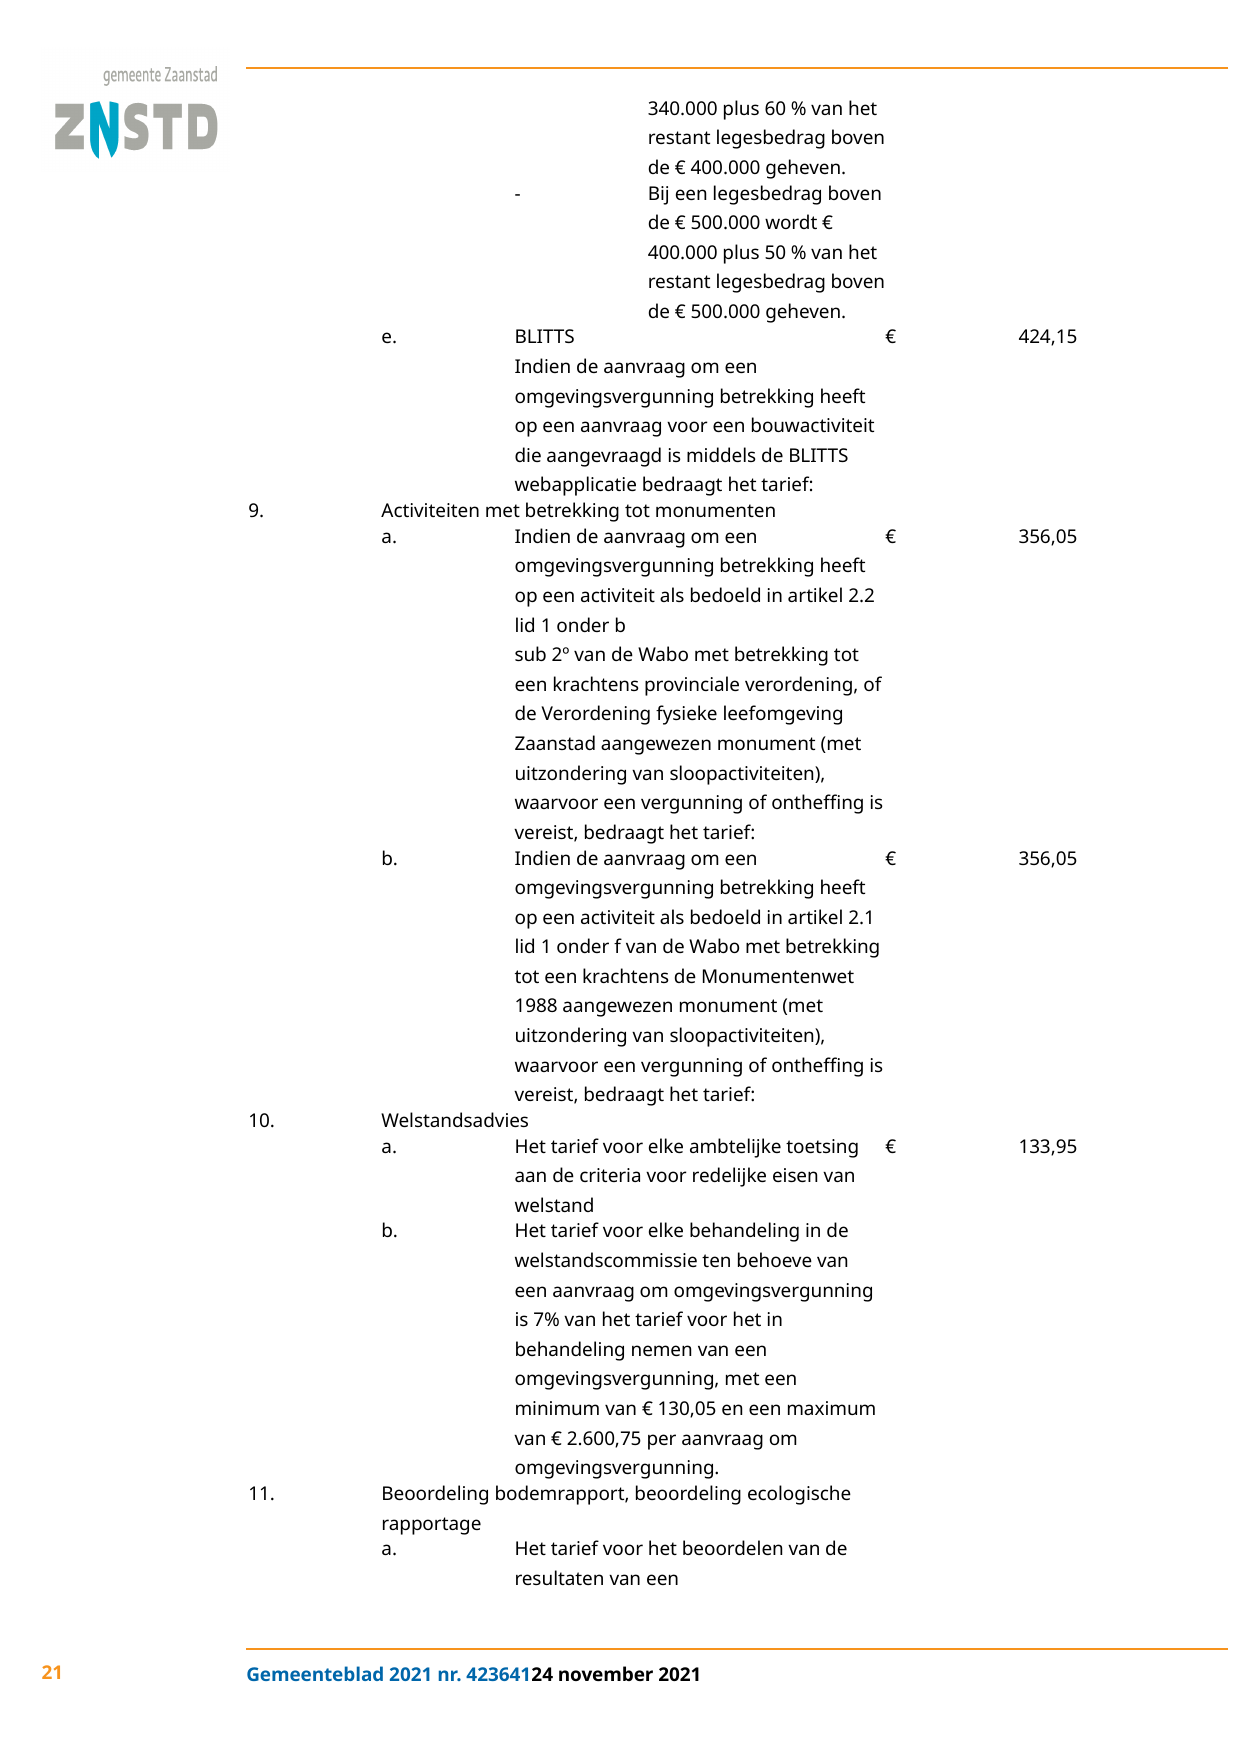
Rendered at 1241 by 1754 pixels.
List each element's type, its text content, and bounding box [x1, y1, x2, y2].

table_cell € [885, 523, 1018, 845]
table_cell 11. [248, 1480, 381, 1535]
table_cell 9. [248, 498, 381, 523]
table_cell [248, 845, 381, 1107]
table_cell [248, 1133, 381, 1218]
table_cell [885, 1480, 1018, 1535]
table_cell [1018, 180, 1152, 324]
table_cell [248, 95, 381, 180]
table_cell b. [381, 845, 514, 1107]
table_cell - [514, 180, 648, 324]
table_cell [381, 180, 514, 324]
table_cell [1018, 1535, 1152, 1591]
table_cell 424,15 [1018, 324, 1152, 497]
table_cell Bij een legesbedrag boven de € 500.000 wordt € 400.000 plus 50 % van het restant legesbedrag boven de € 500.000 geheven. [648, 180, 885, 324]
table_cell Het tarief voor het beoordelen van de resultaten van een [514, 1535, 885, 1591]
table_cell a. [381, 1133, 514, 1218]
table_cell [1018, 1107, 1152, 1133]
table_cell 356,05 [1018, 523, 1152, 845]
table_cell Het tarief voor elke behandeling in de welstandscommissie ten behoeve van een aanvraag om omgevingsvergunning is 7% van het tarief voor het in behandeling nemen van een omgevingsvergunning, met een minimum van € 130,05 en een maximum van € 2.600,75 per aanvraag om omgevingsvergunning. [514, 1218, 885, 1480]
table_cell Beoordeling bodemrapport, beoordeling ecologische rapportage [381, 1480, 885, 1535]
table_cell [1018, 498, 1152, 523]
table_cell € [885, 845, 1018, 1107]
table_cell € [885, 1133, 1018, 1218]
table_cell e. [381, 324, 514, 497]
table_cell [885, 1218, 1018, 1480]
table_cell - [514, 95, 648, 180]
table_cell 356,05 [1018, 845, 1152, 1107]
table_cell [885, 1535, 1018, 1591]
table_cell Het tarief voor elke ambtelijke toetsing aan de criteria voor redelijke eisen van welstand [514, 1133, 885, 1218]
table_cell [248, 523, 381, 845]
table_cell BLITTS Indien de aanvraag om een omgevingsvergunning betrekking heeft op een aanvraag voor een bouwactiviteit die aangevraagd is middels de BLITTS webapplicatie bedraagt het tarief: [514, 324, 885, 497]
table_cell Indien de aanvraag om een omgevingsvergunning betrekking heeft op een activiteit als bedoeld in artikel 2.2 lid 1 onder b sub 2º van de Wabo met betrekking tot een krachtens provinciale verordening, of de Verordening fysieke leefomgeving Zaanstad aangewezen monument (met uitzondering van sloopactiviteiten), waarvoor een vergunning of ontheffing is vereist, bedraagt het tarief: [514, 523, 885, 845]
table_cell a. [381, 1535, 514, 1591]
table_cell [1018, 95, 1152, 180]
table_cell 340.000 plus 60 % van het restant legesbedrag boven de € 400.000 geheven. [648, 95, 885, 180]
table_cell [1018, 1218, 1152, 1480]
table_cell [381, 95, 514, 180]
table_cell Welstandsadvies [381, 1107, 885, 1133]
table_cell Indien de aanvraag om een omgevingsvergunning betrekking heeft op een activiteit als bedoeld in artikel 2.1 lid 1 onder f van de Wabo met betrekking tot een krachtens de Monumentenwet 1988 aangewezen monument (met uitzondering van sloopactiviteiten), waarvoor een vergunning of ontheffing is vereist, bedraagt het tarief: [514, 845, 885, 1107]
table_cell [885, 180, 1018, 324]
picture [41, 47, 231, 172]
table_cell [248, 180, 381, 324]
table_cell € [885, 324, 1018, 497]
table_cell Activiteiten met betrekking tot monumenten [381, 498, 885, 523]
table_cell [248, 1218, 381, 1480]
table_cell [1018, 1480, 1152, 1535]
table_cell [248, 324, 381, 497]
table_cell [885, 95, 1018, 180]
table_cell [885, 498, 1018, 523]
table_cell [248, 1535, 381, 1591]
table_cell b. [381, 1218, 514, 1480]
table_cell [885, 1107, 1018, 1133]
table_cell 10. [248, 1107, 381, 1133]
table_cell 133,95 [1018, 1133, 1152, 1218]
table_cell a. [381, 523, 514, 845]
